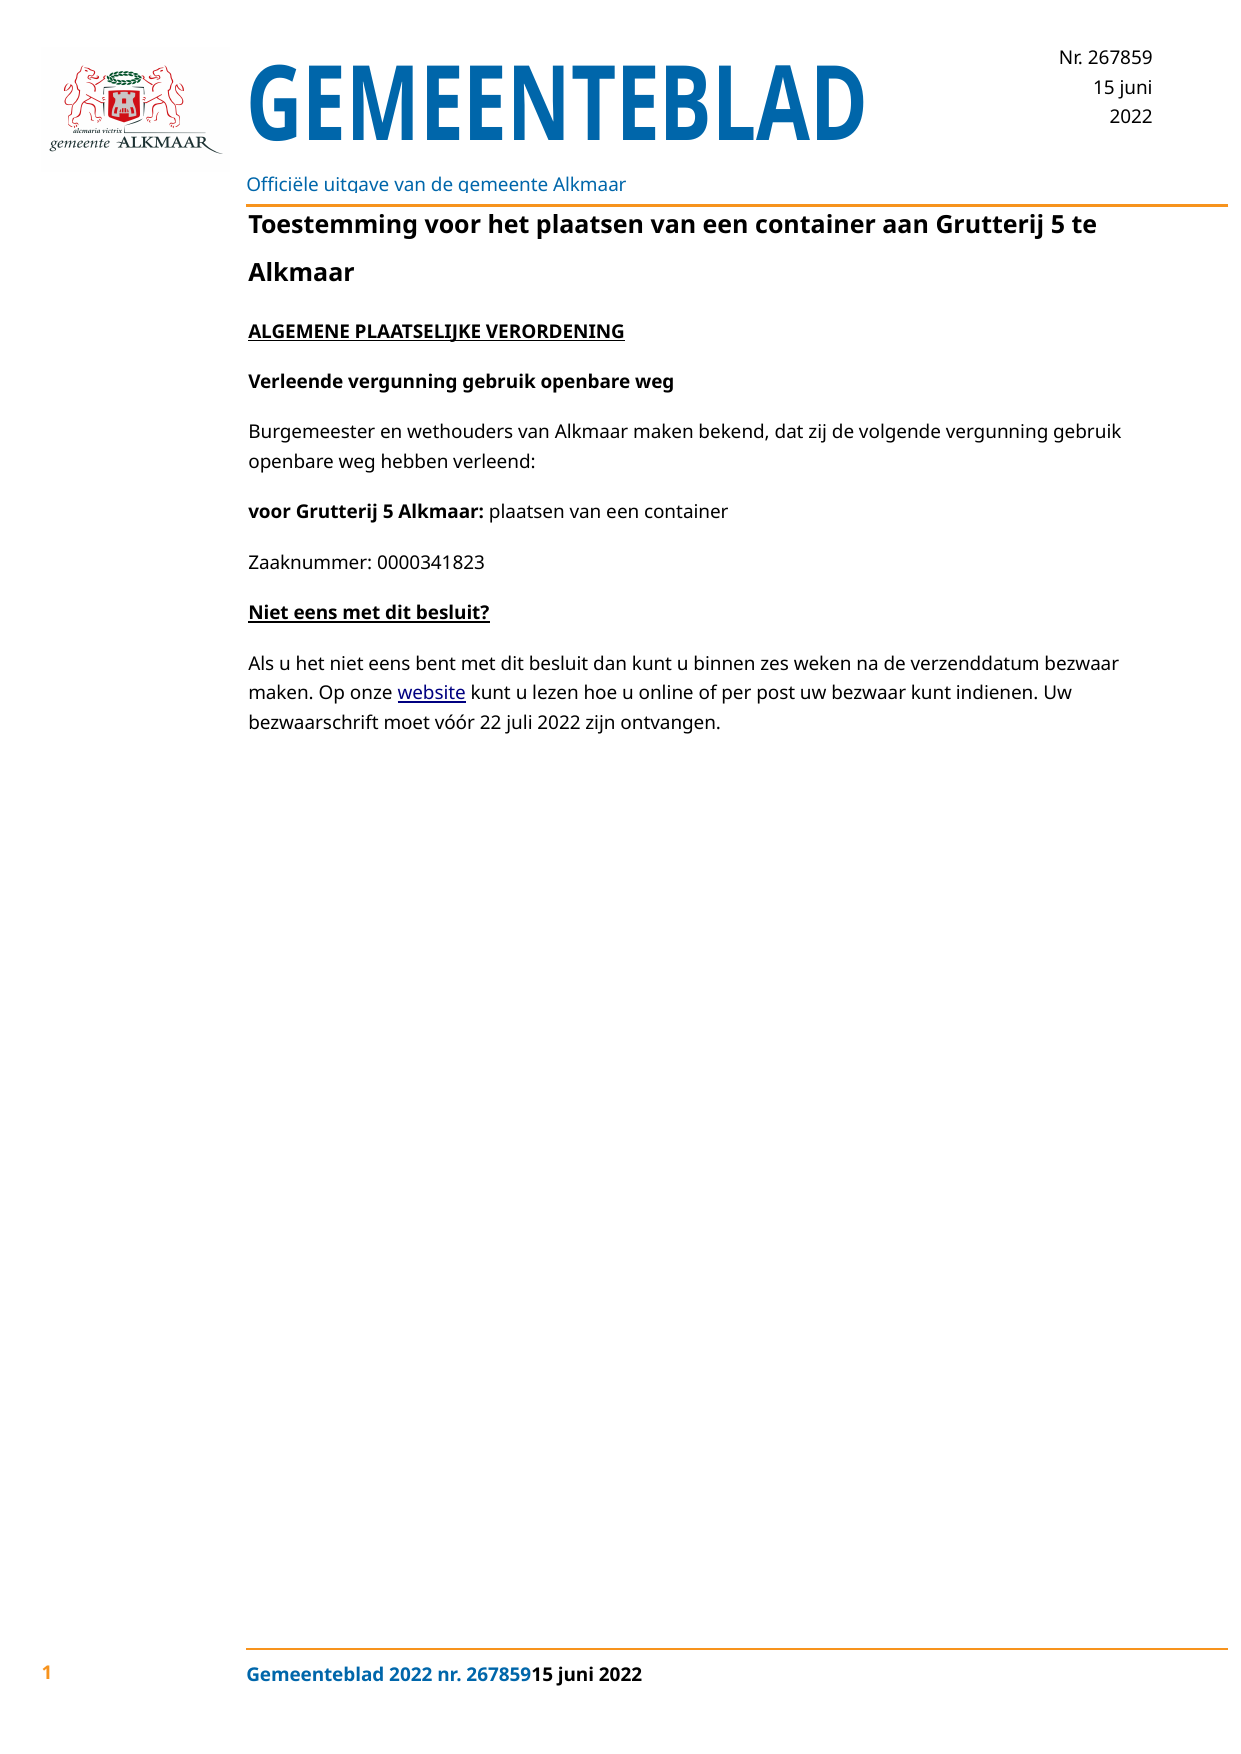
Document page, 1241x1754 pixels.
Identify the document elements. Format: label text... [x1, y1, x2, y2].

text ALGEMENE PLAATSELIJKE VERORDENING [248, 318, 1152, 344]
text Burgemeester en wethouders van Alkmaar maken bekend, dat zij de volgende vergunning gebruik openbare weg hebben verleend: [248, 419, 1152, 474]
text Als u het niet eens bent met dit besluit dan kunt u binnen zes weken na de verzenddatum bezwaar maken. Op onze website kunt u lezen hoe u online of per post uw bezwaar kunt indienen. Uw bezwaarschrift moet vóór 22 juli 2022 zijn ontvangen. [248, 650, 1152, 735]
text Zaaknummer: 0000341823 [248, 549, 1152, 575]
picture [41, 47, 231, 172]
text Verleende vergunning gebruik openbare weg [248, 368, 1152, 394]
text voor Grutterij 5 Alkmaar: plaatsen van een container [248, 499, 1152, 524]
text Toestemming voor het plaatsen van een container aan Grutterij 5 te Alkmaar [248, 207, 1152, 288]
text Niet eens met dit besluit? [248, 599, 1152, 625]
